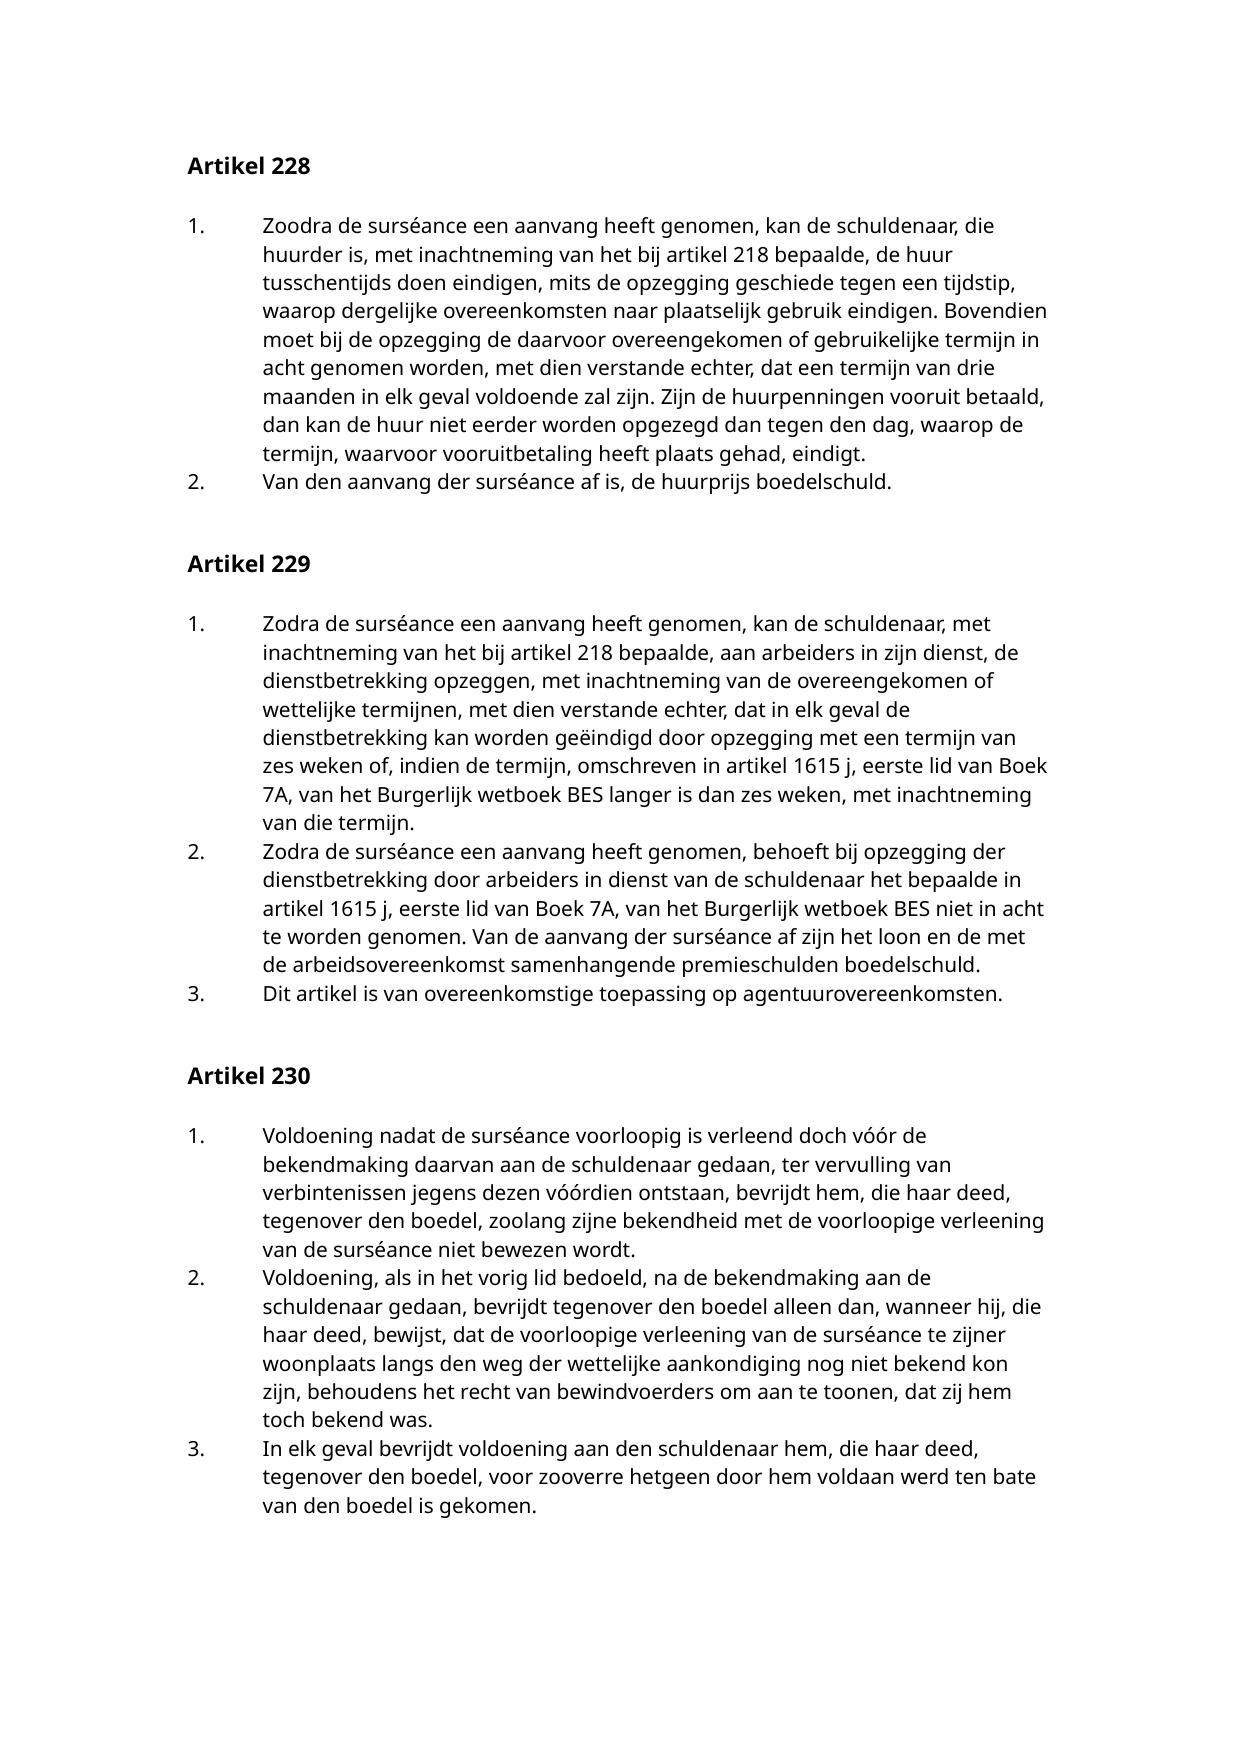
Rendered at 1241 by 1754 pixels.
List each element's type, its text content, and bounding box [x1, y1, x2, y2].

list Voldoening nadat de surséance voorloopig is verleend doch vóór de bekendmaking daarvan aan de schuldenaar gedaan, ter vervulling van verbintenissen jegens dezen vóórdien ontstaan, bevrijdt hem, die haar deed, tegenover den boedel, zoolang zijne bekendheid met de voorloopige verleening van de surséance niet bewezen wordt. [187, 1121, 1053, 1263]
list Zodra de surséance een aanvang heeft genomen, behoeft bij opzegging der dienstbetrekking door arbeiders in dienst van de schuldenaar het bepaalde in artikel 1615 j, eerste lid van Boek 7A, van het Burgerlijk wetboek BES niet in acht te worden genomen. Van de aanvang der surséance af zijn het loon en de met de arbeidsovereenkomst samenhangende premieschulden boedelschuld. [187, 837, 1053, 979]
list Zoodra de surséance een aanvang heeft genomen, kan de schuldenaar, die huurder is, met inachtneming van het bij artikel 218 bepaalde, de huur tusschentijds doen eindigen, mits de opzegging geschiede tegen een tijdstip, waarop dergelijke overeenkomsten naar plaatselijk gebruik eindigen. Bovendien moet bij de opzegging de daarvoor overeengekomen of gebruikelijke termijn in acht genomen worden, met dien verstande echter, dat een termijn van drie maanden in elk geval voldoende zal zijn. Zijn de huurpenningen vooruit betaald, dan kan de huur niet eerder worden opgezegd dan tegen den dag, waarop de termijn, waarvoor vooruitbetaling heeft plaats gehad, eindigt. [187, 211, 1053, 467]
list Zodra de surséance een aanvang heeft genomen, kan de schuldenaar, met inachtneming van het bij artikel 218 bepaalde, aan arbeiders in zijn dienst, de dienstbetrekking opzeggen, met inachtneming van de overeengekomen of wettelijke termijnen, met dien verstande echter, dat in elk geval de dienstbetrekking kan worden geëindigd door opzegging met een termijn van zes weken of, indien de termijn, omschreven in artikel 1615 j, eerste lid van Boek 7A, van het Burgerlijk wetboek BES langer is dan zes weken, met inachtneming van die termijn. [187, 609, 1053, 837]
subtitle Artikel 229 [187, 548, 1053, 579]
list In elk geval bevrijdt voldoening aan den schuldenaar hem, die haar deed, tegenover den boedel, voor zooverre hetgeen door hem voldaan werd ten bate van den boedel is gekomen. [187, 1434, 1053, 1519]
subtitle Artikel 228 [187, 150, 1053, 181]
list Voldoening, als in het vorig lid bedoeld, na de bekendmaking aan de schuldenaar gedaan, bevrijdt tegenover den boedel alleen dan, wanneer hij, die haar deed, bewijst, dat de voorloopige verleening van de surséance te zijner woonplaats langs den weg der wettelijke aankondiging nog niet bekend kon zijn, behoudens het recht van bewindvoerders om aan te toonen, dat zij hem toch bekend was. [187, 1263, 1053, 1434]
subtitle Artikel 230 [187, 1060, 1053, 1091]
list Dit artikel is van overeenkomstige toepassing op agentuurovereenkomsten. [187, 979, 1053, 1007]
list Van den aanvang der surséance af is, de huurprijs boedelschuld. [187, 467, 1053, 496]
